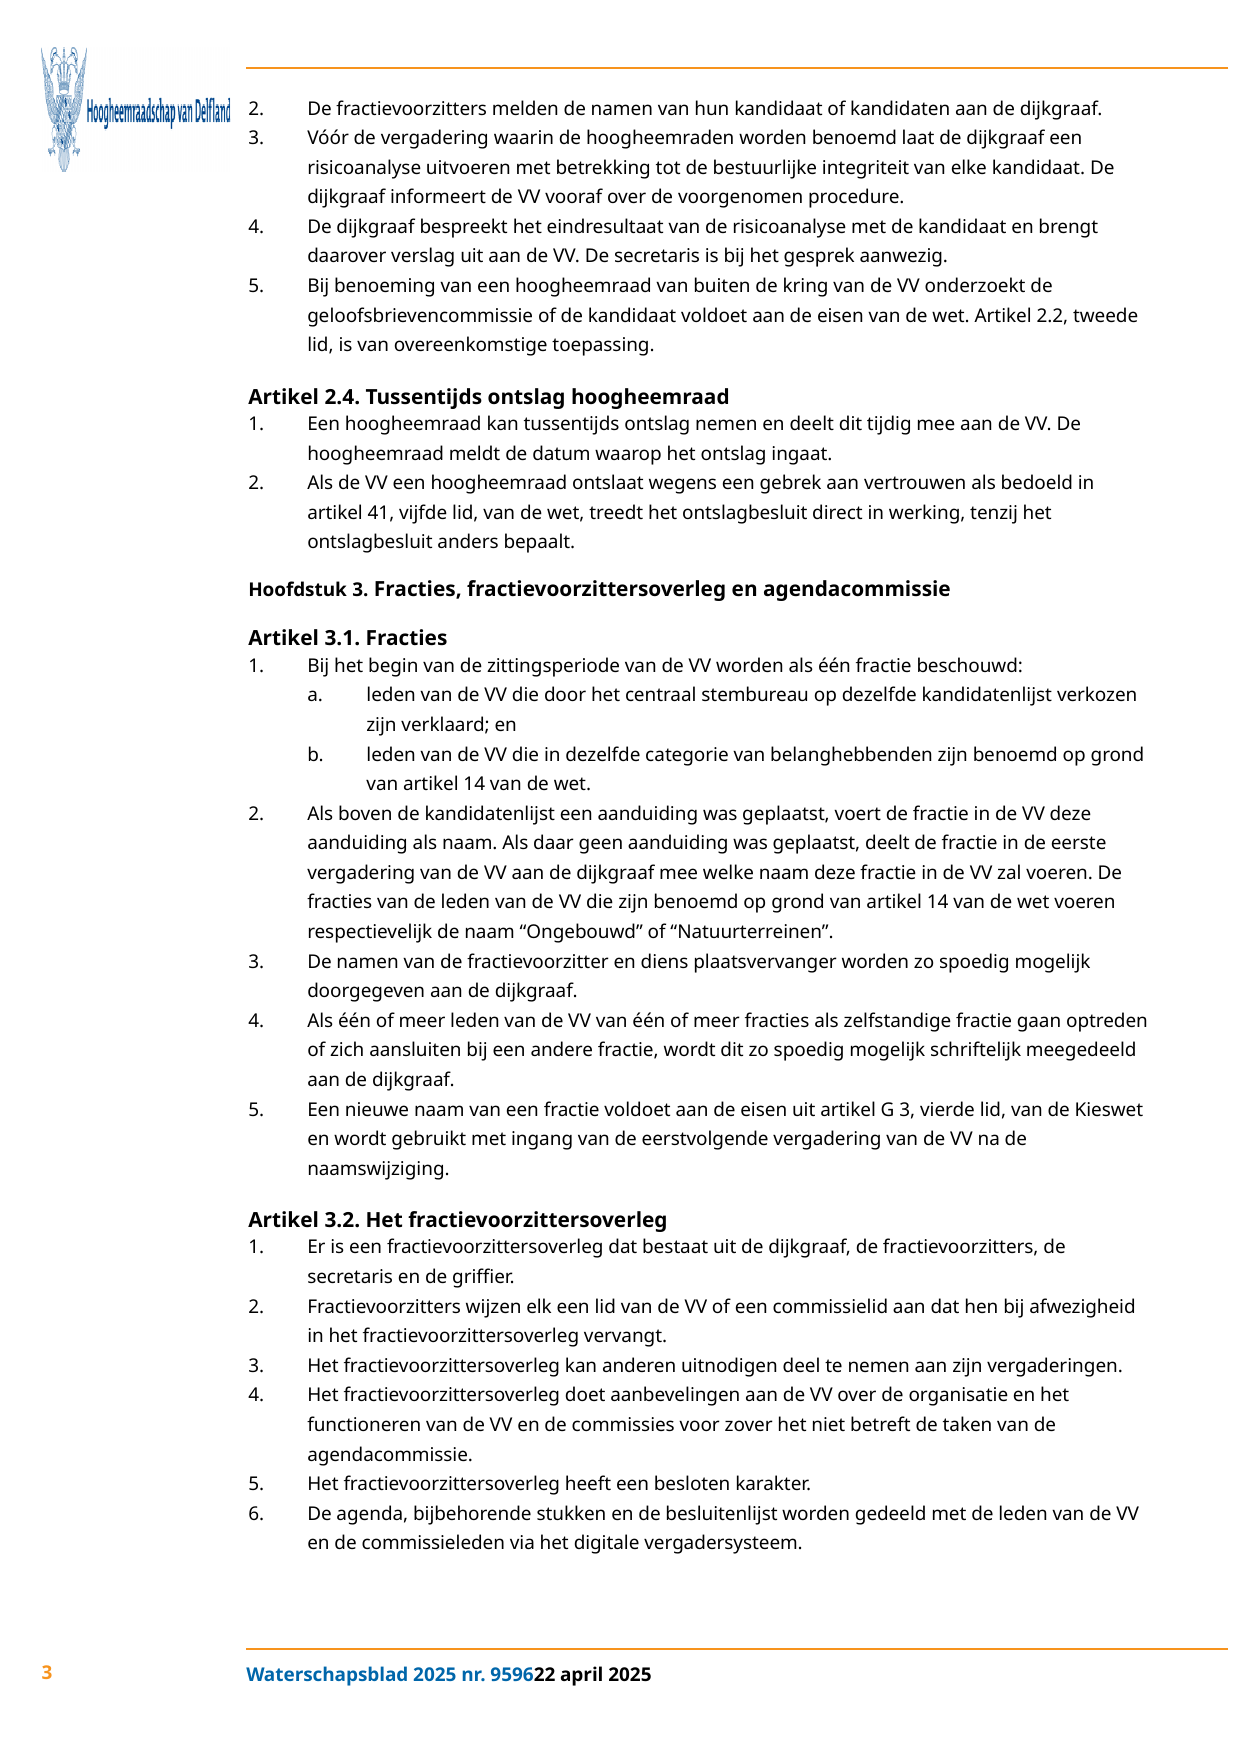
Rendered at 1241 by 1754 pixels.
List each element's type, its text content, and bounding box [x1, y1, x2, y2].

picture [41, 47, 231, 172]
list De dijkgraaf bespreekt het eindresultaat van de risicoanalyse met de kandidaat en brengt daarover verslag uit aan de VV. De secretaris is bij het gesprek aanwezig. [248, 213, 1152, 268]
list Het fractievoorzittersoverleg heeft een besloten karakter. [248, 1470, 1152, 1496]
list Als boven de kandidatenlijst een aanduiding was geplaatst, voert de fractie in de VV deze aanduiding als naam. Als daar geen aanduiding was geplaatst, deelt de fractie in de eerste vergadering van de VV aan de dijkgraaf mee welke naam deze fractie in de VV zal voeren. De fracties van de leden van de VV die zijn benoemd op grond van artikel 14 van de wet voeren respectievelijk de naam “Ongebouwd” of “Natuurterreinen”. [248, 800, 1152, 944]
list Vóór de vergadering waarin de hoogheemraden worden benoemd laat de dijkgraaf een risicoanalyse uitvoeren met betrekking tot de bestuurlijke integriteit van elke kandidaat. De dijkgraaf informeert de VV vooraf over de voorgenomen procedure. [248, 124, 1152, 209]
list Als één of meer leden van de VV van één of meer fracties als zelfstandige fractie gaan optreden of zich aansluiten bij een andere fractie, wordt dit zo spoedig mogelijk schriftelijk meegedeeld aan de dijkgraaf. [248, 1007, 1152, 1092]
list leden van de VV die door het centraal stembureau op dezelfde kandidatenlijst verkozen zijn verklaard; en [307, 682, 1152, 737]
list De namen van de fractievoorzitter en diens plaatsvervanger worden zo spoedig mogelijk doorgegeven aan de dijkgraaf. [248, 948, 1152, 1003]
text Hoofdstuk 3. Fracties, fractievoorzittersoverleg en agendacommissie [248, 574, 1152, 603]
list Bij benoeming van een hoogheemraad van buiten de kring van de VV onderzoekt de geloofsbrievencommissie of de kandidaat voldoet aan de eisen van de wet. Artikel 2.2, tweede lid, is van overeenkomstige toepassing. [248, 272, 1152, 357]
list Als de VV een hoogheemraad ontslaat wegens een gebrek aan vertrouwen als bedoeld in artikel 41, vijfde lid, van de wet, treedt het ontslagbesluit direct in werking, tenzij het ontslagbesluit anders bepaalt. [248, 469, 1152, 554]
list De agenda, bijbehorende stukken en de besluitenlijst worden gedeeld met de leden van de VV en de commissieleden via het digitale vergadersysteem. [248, 1500, 1152, 1555]
list Bij het begin van de zittingsperiode van de VV worden als één fractie beschouwd: [248, 652, 1152, 678]
list Een nieuwe naam van een fractie voldoet aan de eisen uit artikel G 3, vierde lid, van de Kieswet en wordt gebruikt met ingang van de eerstvolgende vergadering van de VV na de naamswijziging. [248, 1096, 1152, 1181]
list leden van de VV die in dezelfde categorie van belanghebbenden zijn benoemd op grond van artikel 14 van de wet. [307, 741, 1152, 796]
text Artikel 3.1. Fracties [248, 623, 1152, 652]
list Het fractievoorzittersoverleg kan anderen uitnodigen deel te nemen aan zijn vergaderingen. [248, 1352, 1152, 1378]
list Er is een fractievoorzittersoverleg dat bestaat uit de dijkgraaf, de fractievoorzitters, de secretaris en de griffier. [248, 1234, 1152, 1289]
text Artikel 3.2. Het fractievoorzittersoverleg [248, 1205, 1152, 1234]
list Fractievoorzitters wijzen elk een lid van de VV of een commissielid aan dat hen bij afwezigheid in het fractievoorzittersoverleg vervangt. [248, 1293, 1152, 1348]
list Een hoogheemraad kan tussentijds ontslag nemen en deelt dit tijdig mee aan de VV. De hoogheemraad meldt de datum waarop het ontslag ingaat. [248, 410, 1152, 466]
text Artikel 2.4. Tussentijds ontslag hoogheemraad [248, 382, 1152, 410]
list De fractievoorzitters melden de namen van hun kandidaat of kandidaten aan de dijkgraaf. [248, 95, 1152, 121]
list Het fractievoorzittersoverleg doet aanbevelingen aan de VV over de organisatie en het functioneren van de VV en de commissies voor zover het niet betreft de taken van de agendacommissie. [248, 1382, 1152, 1467]
